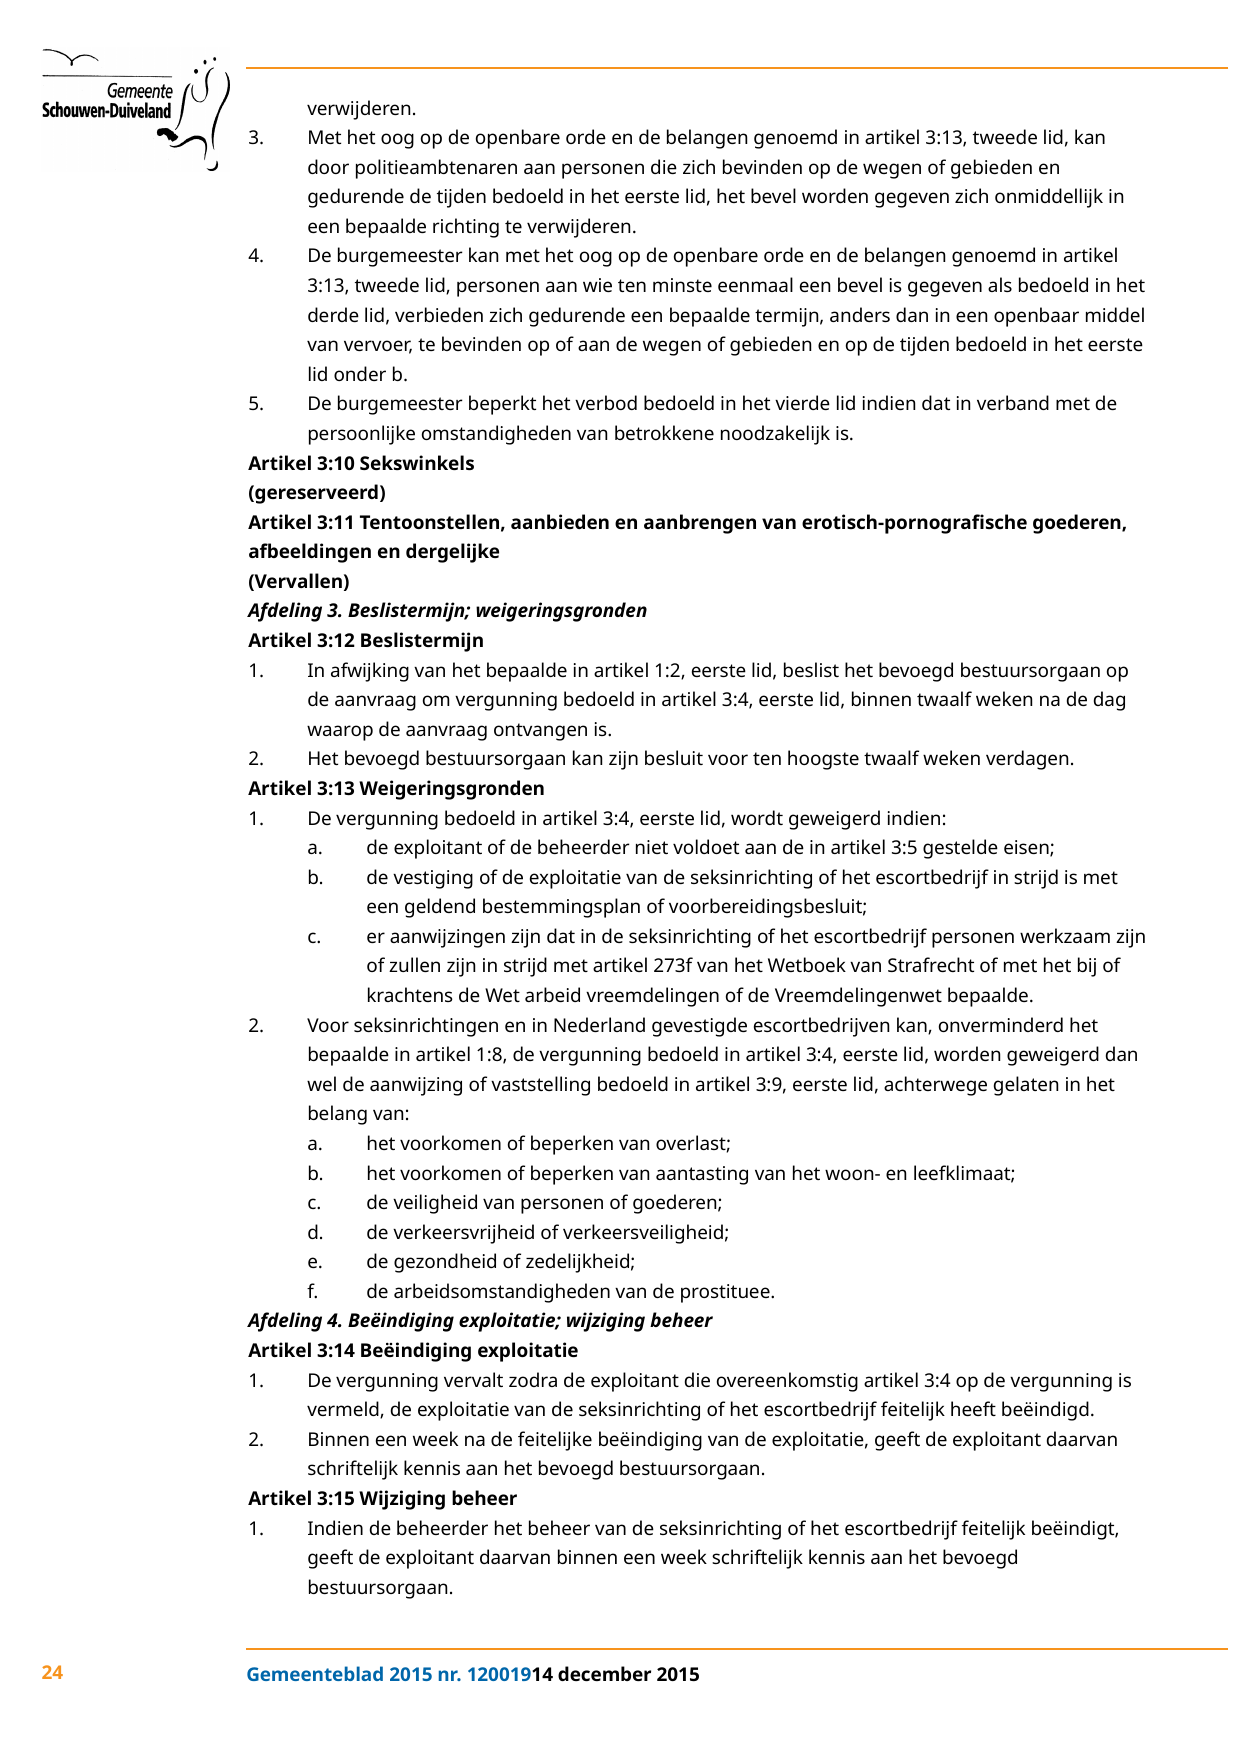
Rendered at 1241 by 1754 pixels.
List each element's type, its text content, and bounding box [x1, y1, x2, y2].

list Voor seksinrichtingen en in Nederland gevestigde escortbedrijven kan, onverminderd het bepaalde in artikel 1:8, de vergunning bedoeld in artikel 3:4, eerste lid, worden geweigerd dan wel de aanwijzing of vaststelling bedoeld in artikel 3:9, eerste lid, achterwege gelaten in het belang van: [248, 1012, 1152, 1126]
list het voorkomen of beperken van overlast; [307, 1130, 1152, 1156]
list De burgemeester beperkt het verbod bedoeld in het vierde lid indien dat in verband met de persoonlijke omstandigheden van betrokkene noodzakelijk is. [248, 391, 1152, 446]
list de exploitant of de beheerder niet voldoet aan de in artikel 3:5 gestelde eisen; [307, 834, 1152, 860]
list Het bevoegd bestuursorgaan kan zijn besluit voor ten hoogste twaalf weken verdagen. [248, 746, 1152, 771]
text Artikel 3:11 Tentoonstellen, aanbieden en aanbrengen van erotisch-pornografische goederen, afbeeldingen en dergelijke [248, 509, 1152, 564]
list De vergunning vervalt zodra de exploitant die overeenkomstig artikel 3:4 op de vergunning is vermeld, de exploitatie van de seksinrichting of het escortbedrijf feitelijk heeft beëindigd. [248, 1367, 1152, 1422]
text Afdeling 4. Beëindiging exploitatie; wijziging beheer [248, 1308, 1152, 1333]
text Artikel 3:15 Wijziging beheer [248, 1485, 1152, 1511]
text Artikel 3:14 Beëindiging exploitatie [248, 1337, 1152, 1363]
list Binnen een week na de feitelijke beëindiging van de exploitatie, geeft de exploitant daarvan schriftelijk kennis aan het bevoegd bestuursorgaan. [248, 1426, 1152, 1481]
text (Vervallen) [248, 568, 1152, 594]
list de arbeidsomstandigheden van de prostituee. [307, 1278, 1152, 1304]
list er aanwijzingen zijn dat in de seksinrichting of het escortbedrijf personen werkzaam zijn of zullen zijn in strijd met artikel 273f van het Wetboek van Strafrecht of met het bij of krachtens de Wet arbeid vreemdelingen of de Vreemdelingenwet bepaalde. [307, 923, 1152, 1008]
text Artikel 3:10 Sekswinkels [248, 450, 1152, 476]
list Met het oog op de openbare orde en de belangen genoemd in artikel 3:13, tweede lid, kan door politieambtenaren aan personen die zich bevinden op de wegen of gebieden en gedurende de tijden bedoeld in het eerste lid, het bevel worden gegeven zich onmiddellijk in een bepaalde richting te verwijderen. [248, 124, 1152, 239]
list De burgemeester kan met het oog op de openbare orde en de belangen genoemd in artikel 3:13, tweede lid, personen aan wie ten minste eenmaal een bevel is gegeven als bedoeld in het derde lid, verbieden zich gedurende een bepaalde termijn, anders dan in een openbaar middel van vervoer, te bevinden op of aan de wegen of gebieden en op de tijden bedoeld in het eerste lid onder b. [248, 243, 1152, 387]
list verwijderen. [248, 95, 1152, 121]
list het voorkomen of beperken van aantasting van het woon- en leefklimaat; [307, 1160, 1152, 1186]
text Artikel 3:13 Weigeringsgronden [248, 775, 1152, 801]
picture [41, 47, 231, 172]
list De vergunning bedoeld in artikel 3:4, eerste lid, wordt geweigerd indien: [248, 805, 1152, 831]
list de vestiging of de exploitatie van de seksinrichting of het escortbedrijf in strijd is met een geldend bestemmingsplan of voorbereidingsbesluit; [307, 864, 1152, 919]
list de gezondheid of zedelijkheid; [307, 1248, 1152, 1274]
list de veiligheid van personen of goederen; [307, 1189, 1152, 1215]
list de verkeersvrijheid of verkeersveiligheid; [307, 1219, 1152, 1245]
text Afdeling 3. Beslistermijn; weigeringsgronden [248, 598, 1152, 623]
text Artikel 3:12 Beslistermijn [248, 627, 1152, 653]
list In afwijking van het bepaalde in artikel 1:2, eerste lid, beslist het bevoegd bestuursorgaan op de aanvraag om vergunning bedoeld in artikel 3:4, eerste lid, binnen twaalf weken na de dag waarop de aanvraag ontvangen is. [248, 657, 1152, 742]
text (gereserveerd) [248, 479, 1152, 505]
list Indien de beheerder het beheer van de seksinrichting of het escortbedrijf feitelijk beëindigt, geeft de exploitant daarvan binnen een week schriftelijk kennis aan het bevoegd bestuursorgaan. [248, 1515, 1152, 1600]
